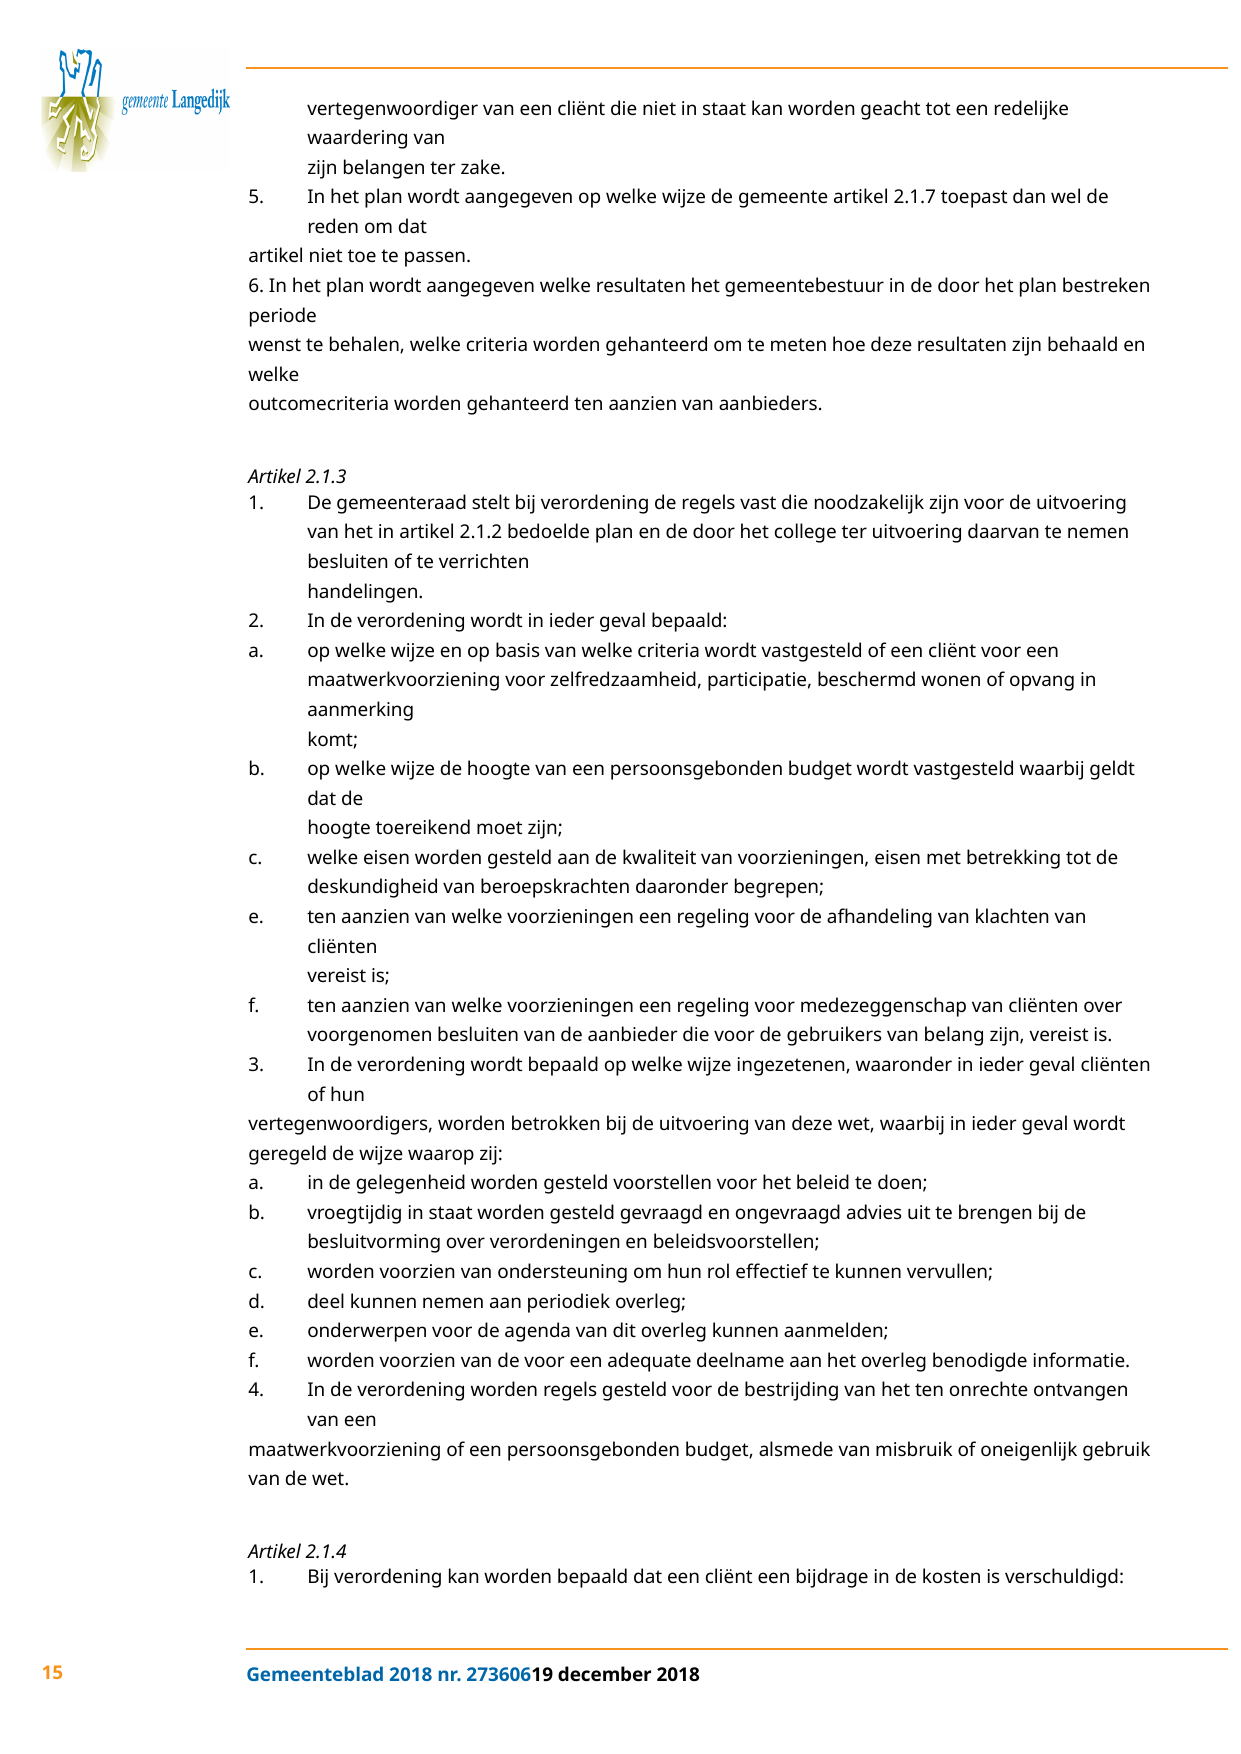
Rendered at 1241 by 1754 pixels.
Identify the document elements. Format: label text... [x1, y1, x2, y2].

list In het plan wordt aangegeven op welke wijze de gemeente artikel 2.1.7 toepast dan wel de reden om dat [248, 183, 1152, 239]
text artikel niet toe te passen. [248, 243, 1152, 268]
list zijn belangen ter zake. [248, 154, 1152, 180]
list ten aanzien van welke voorzieningen een regeling voor de afhandeling van klachten van cliënten [248, 903, 1152, 958]
list hoogte toereikend moet zijn; [248, 814, 1152, 840]
list vroegtijdig in staat worden gesteld gevraagd en ongevraagd advies uit te brengen bij de [248, 1199, 1152, 1225]
text Artikel 2.1.3 [248, 463, 1152, 489]
list In de verordening worden regels gesteld voor de bestrijding van het ten onrechte ontvangen van een [248, 1377, 1152, 1432]
list Bij verordening kan worden bepaald dat een cliënt een bijdrage in de kosten is verschuldigd: [248, 1564, 1152, 1589]
list ten aanzien van welke voorzieningen een regeling voor medezeggenschap van cliënten over [248, 992, 1152, 1018]
list vereist is; [248, 962, 1152, 988]
text wenst te behalen, welke criteria worden gehanteerd om te meten hoe deze resultaten zijn behaald en welke [248, 331, 1152, 387]
text vertegenwoordigers, worden betrokken bij de uitvoering van deze wet, waarbij in ieder geval wordt geregeld de wijze waarop zij: [248, 1110, 1152, 1166]
list komt; [248, 726, 1152, 751]
list deskundigheid van beroepskrachten daaronder begrepen; [248, 874, 1152, 899]
list besluitvorming over verordeningen en beleidsvoorstellen; [248, 1229, 1152, 1254]
list De gemeenteraad stelt bij verordening de regels vast die noodzakelijk zijn voor de uitvoering van het in artikel 2.1.2 bedoelde plan en de door het college ter uitvoering daarvan te nemen besluiten of te verrichten [248, 489, 1152, 574]
list in de gelegenheid worden gesteld voorstellen voor het beleid te doen; [248, 1169, 1152, 1195]
list voorgenomen besluiten van de aanbieder die voor de gebruikers van belang zijn, vereist is. [248, 1022, 1152, 1047]
text 6. In het plan wordt aangegeven welke resultaten het gemeentebestuur in de door het plan bestreken periode [248, 272, 1152, 328]
list handelingen. [248, 578, 1152, 603]
list worden voorzien van ondersteuning om hun rol effectief te kunnen vervullen; [248, 1258, 1152, 1284]
text outcomecriteria worden gehanteerd ten aanzien van aanbieders. [248, 391, 1152, 416]
text maatwerkvoorziening of een persoonsgebonden budget, alsmede van misbruik of oneigenlijk gebruik van de wet. [248, 1436, 1152, 1491]
list op welke wijze en op basis van welke criteria wordt vastgesteld of een cliënt voor een [248, 637, 1152, 663]
list deel kunnen nemen aan periodiek overleg; [248, 1288, 1152, 1313]
list welke eisen worden gesteld aan de kwaliteit van voorzieningen, eisen met betrekking tot de [248, 844, 1152, 870]
list In de verordening wordt bepaald op welke wijze ingezetenen, waaronder in ieder geval cliënten of hun [248, 1051, 1152, 1106]
picture [41, 47, 231, 172]
list In de verordening wordt in ieder geval bepaald: [248, 607, 1152, 633]
list vertegenwoordiger van een cliënt die niet in staat kan worden geacht tot een redelijke waardering van [248, 95, 1152, 150]
list onderwerpen voor de agenda van dit overleg kunnen aanmelden; [248, 1317, 1152, 1343]
list maatwerkvoorziening voor zelfredzaamheid, participatie, beschermd wonen of opvang in aanmerking [248, 667, 1152, 722]
list op welke wijze de hoogte van een persoonsgebonden budget wordt vastgesteld waarbij geldt dat de [248, 755, 1152, 811]
text Artikel 2.1.4 [248, 1538, 1152, 1564]
list worden voorzien van de voor een adequate deelname aan het overleg benodigde informatie. [248, 1347, 1152, 1373]
